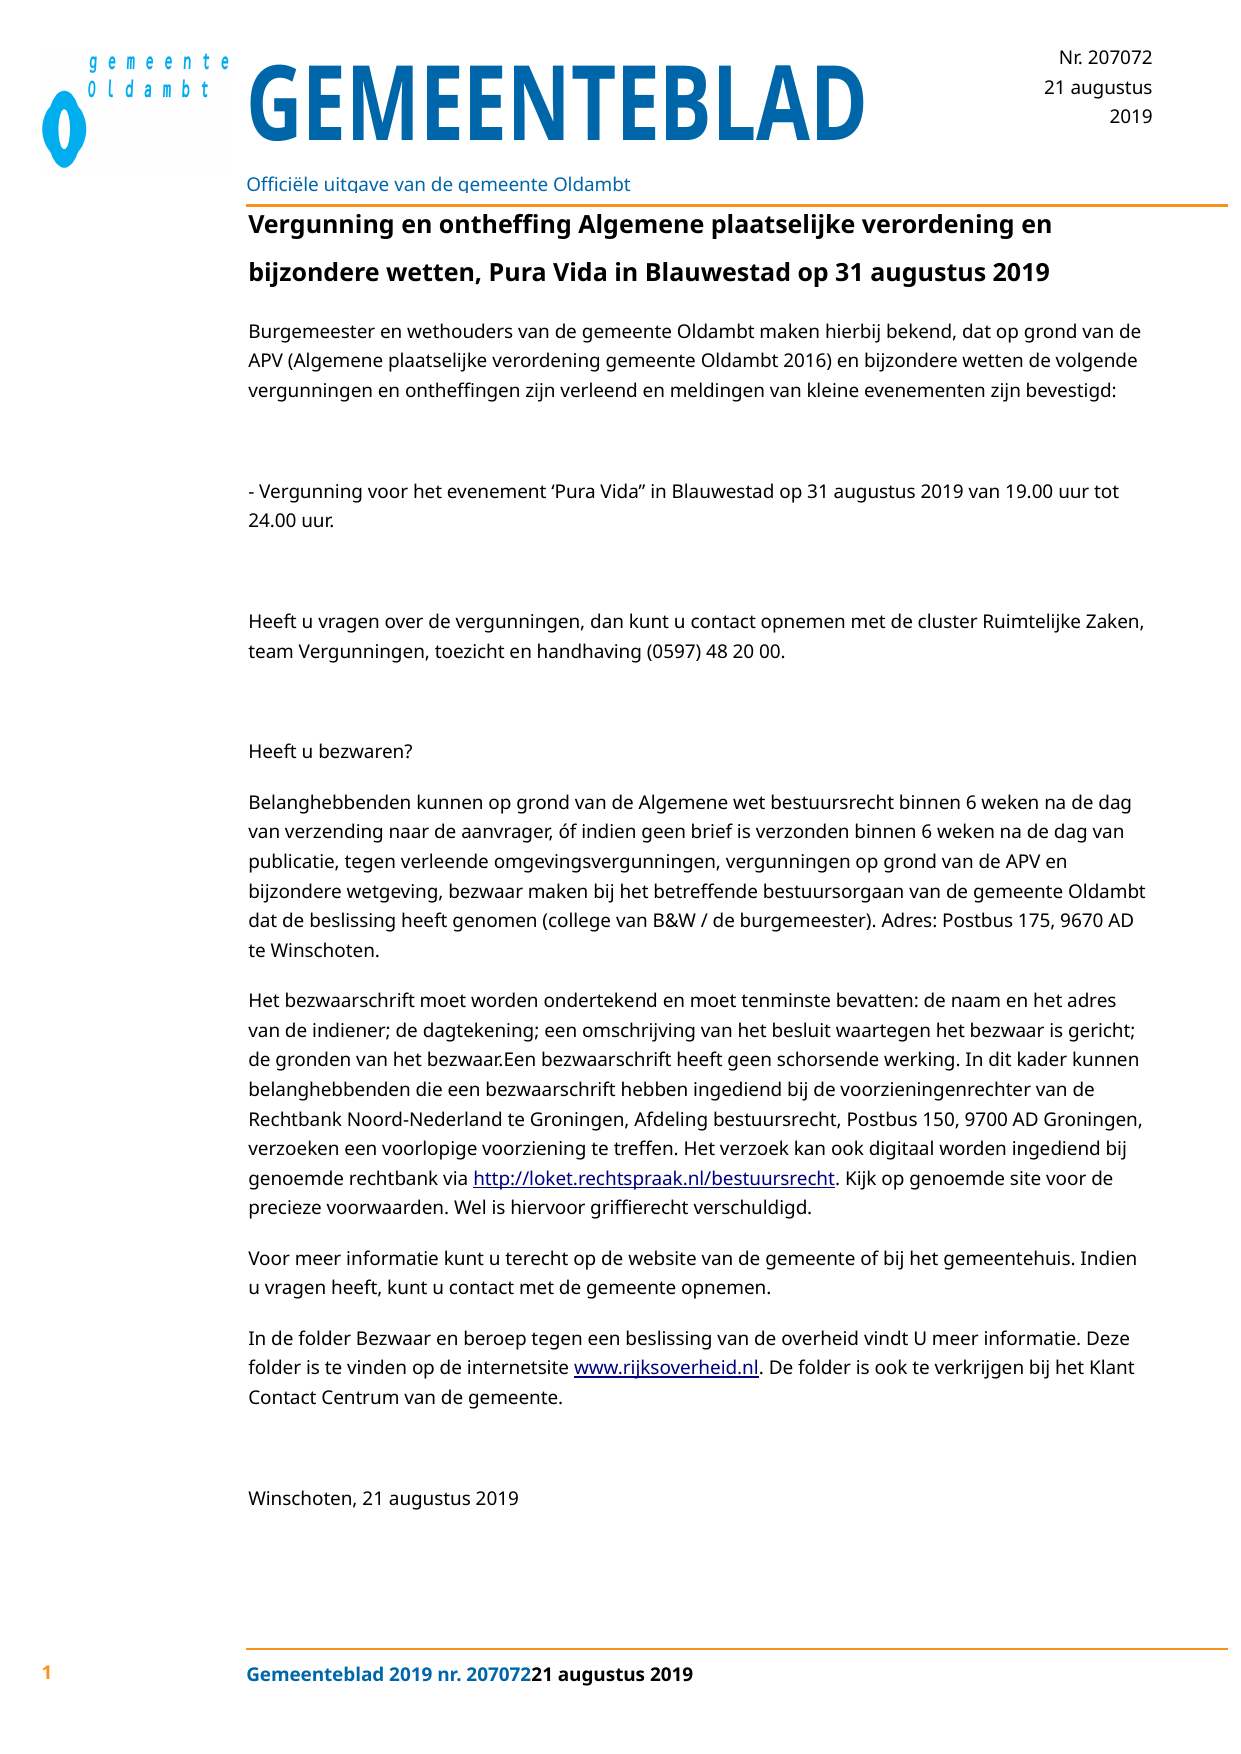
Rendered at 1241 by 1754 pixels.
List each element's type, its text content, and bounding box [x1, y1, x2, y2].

text Heeft u vragen over de vergunningen, dan kunt u contact opnemen met de cluster Ruimtelijke Zaken, team Vergunningen, toezicht en handhaving (0597) 48 20 00. [248, 608, 1152, 664]
text Heeft u bezwaren? [248, 739, 1152, 764]
picture [41, 47, 231, 172]
text Vergunning en ontheffing Algemene plaatselijke verordening en bijzondere wetten, Pura Vida in Blauwestad op 31 augustus 2019 [248, 207, 1152, 288]
text Belanghebbenden kunnen op grond van de Algemene wet bestuursrecht binnen 6 weken na de dag van verzending naar de aanvrager, óf indien geen brief is verzonden binnen 6 weken na de dag van publicatie, tegen verleende omgevingsvergunningen, vergunningen op grond van de APV en bijzondere wetgeving, bezwaar maken bij het betreffende bestuursorgaan van de gemeente Oldambt dat de beslissing heeft genomen (college van B&W / de burgemeester). Adres: Postbus 175, 9670 AD te Winschoten. [248, 789, 1152, 963]
text Burgemeester en wethouders van de gemeente Oldambt maken hierbij bekend, dat op grond van de APV (Algemene plaatselijke verordening gemeente Oldambt 2016) en bijzondere wetten de volgende vergunningen en ontheffingen zijn verleend en meldingen van kleine evenementen zijn bevestigd: [248, 318, 1152, 403]
text Voor meer informatie kunt u terecht op de website van de gemeente of bij het gemeentehuis. Indien u vragen heeft, kunt u contact met de gemeente opnemen. [248, 1245, 1152, 1300]
text Het bezwaarschrift moet worden ondertekend en moet tenminste bevatten: de naam en het adres van de indiener; de dagtekening; een omschrijving van het besluit waartegen het bezwaar is gericht; de gronden van het bezwaar.Een bezwaarschrift heeft geen schorsende werking. In dit kader kunnen belanghebbenden die een bezwaarschrift hebben ingediend bij de voorzieningenrechter van de Rechtbank Noord-Nederland te Groningen, Afdeling bestuursrecht, Postbus 150, 9700 AD Groningen, verzoeken een voorlopige voorziening te treffen. Het verzoek kan ook digitaal worden ingediend bij genoemde rechtbank via http://loket.rechtspraak.nl/bestuursrecht. Kijk op genoemde site voor de precieze voorwaarden. Wel is hiervoor griffierecht verschuldigd. [248, 987, 1152, 1220]
text In de folder Bezwaar en beroep tegen een beslissing van de overheid vindt U meer informatie. Deze folder is te vinden op de internetsite www.rijksoverheid.nl. De folder is ook te verkrijgen bij het Klant Contact Centrum van de gemeente. [248, 1325, 1152, 1410]
text Winschoten, 21 augustus 2019 [248, 1485, 1152, 1511]
text - Vergunning voor het evenement ‘Pura Vida” in Blauwestad op 31 augustus 2019 van 19.00 uur tot 24.00 uur. [248, 478, 1152, 533]
